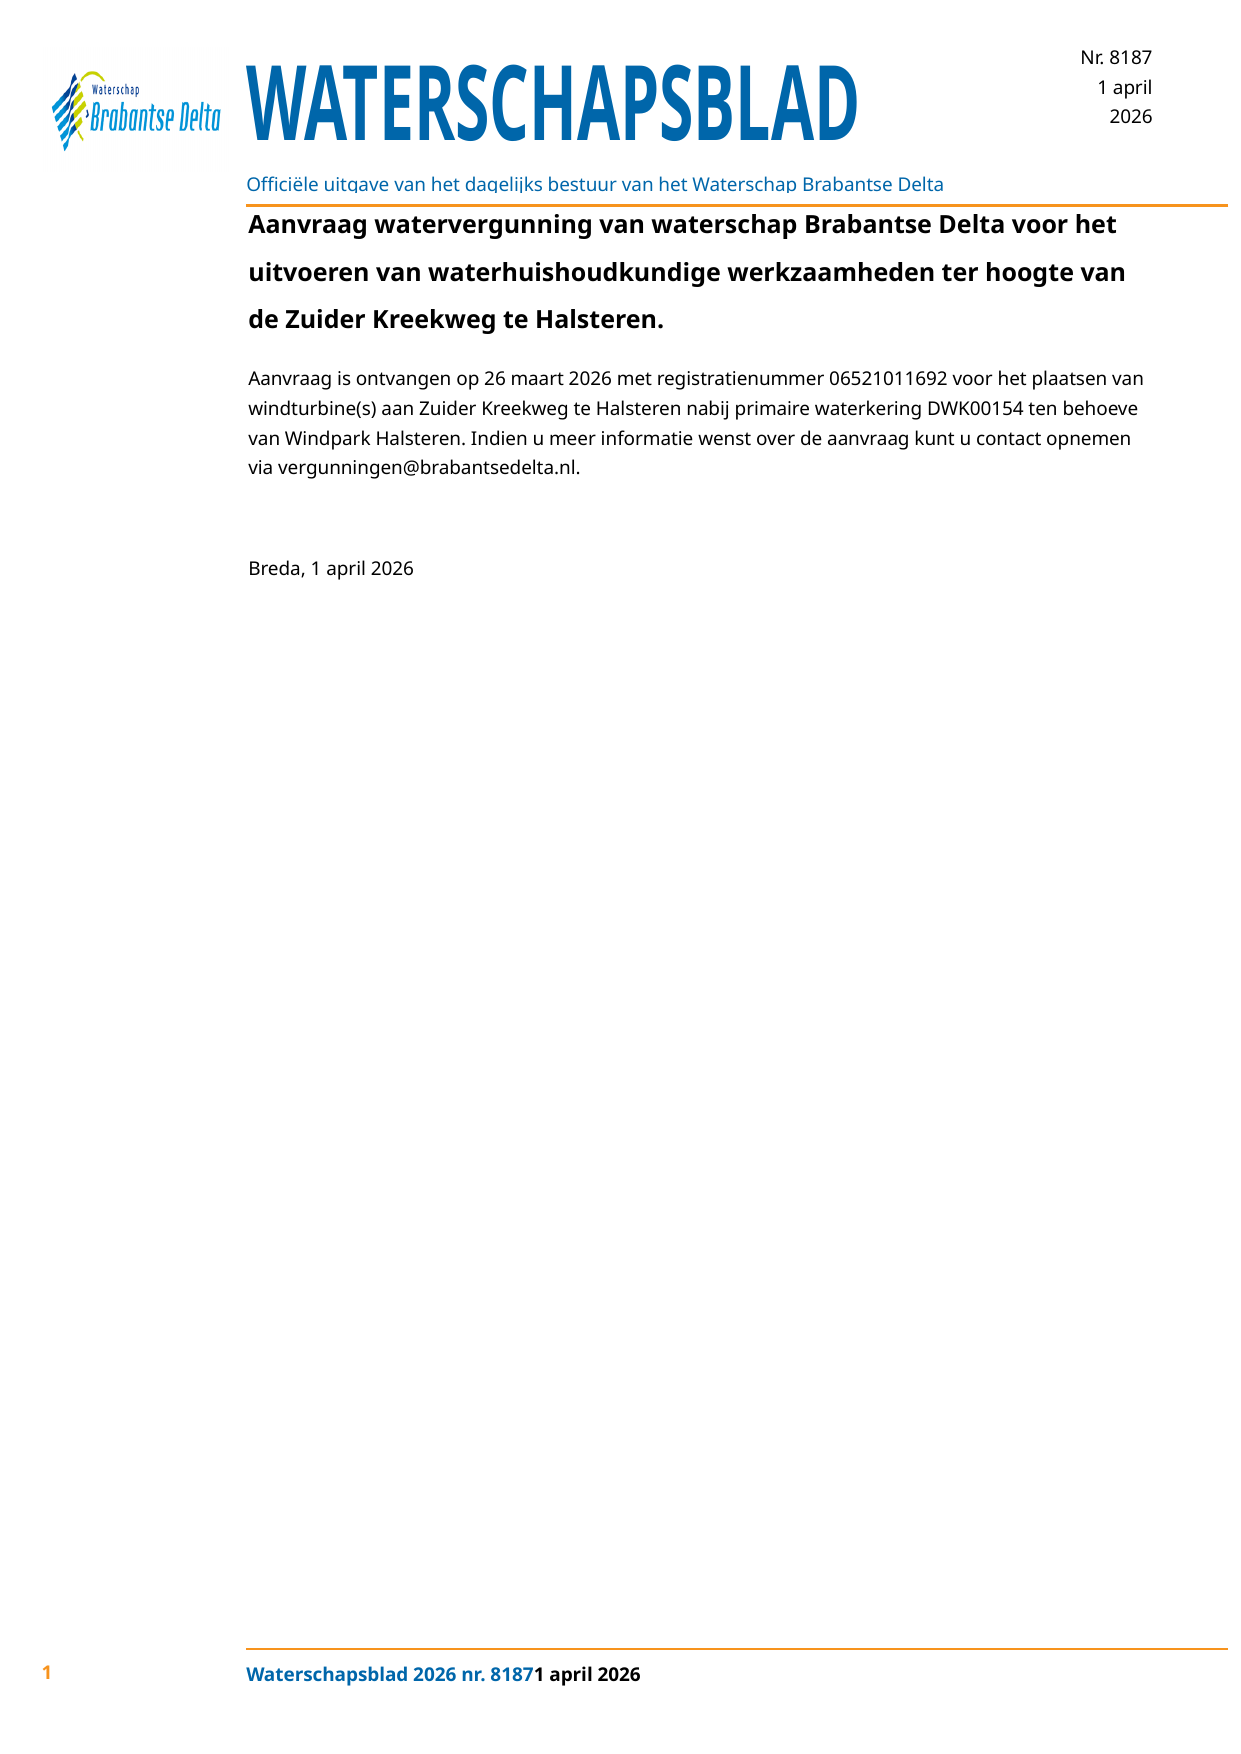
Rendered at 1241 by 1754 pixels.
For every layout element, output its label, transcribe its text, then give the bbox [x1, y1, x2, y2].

text Aanvraag watervergunning van waterschap Brabantse Delta voor het uitvoeren van waterhuishoudkundige werkzaamheden ter hoogte van de Zuider Kreekweg te Halsteren. [248, 207, 1152, 336]
text Aanvraag is ontvangen op 26 maart 2026 met registratienummer 06521011692 voor het plaatsen van windturbine(s) aan Zuider Kreekweg te Halsteren nabij primaire waterkering DWK00154 ten behoeve van Windpark Halsteren. Indien u meer informatie wenst over de aanvraag kunt u contact opnemen via vergunningen@brabantsedelta.nl. [248, 366, 1152, 480]
text Breda, 1 april 2026 [248, 555, 1152, 581]
picture [41, 47, 231, 172]
